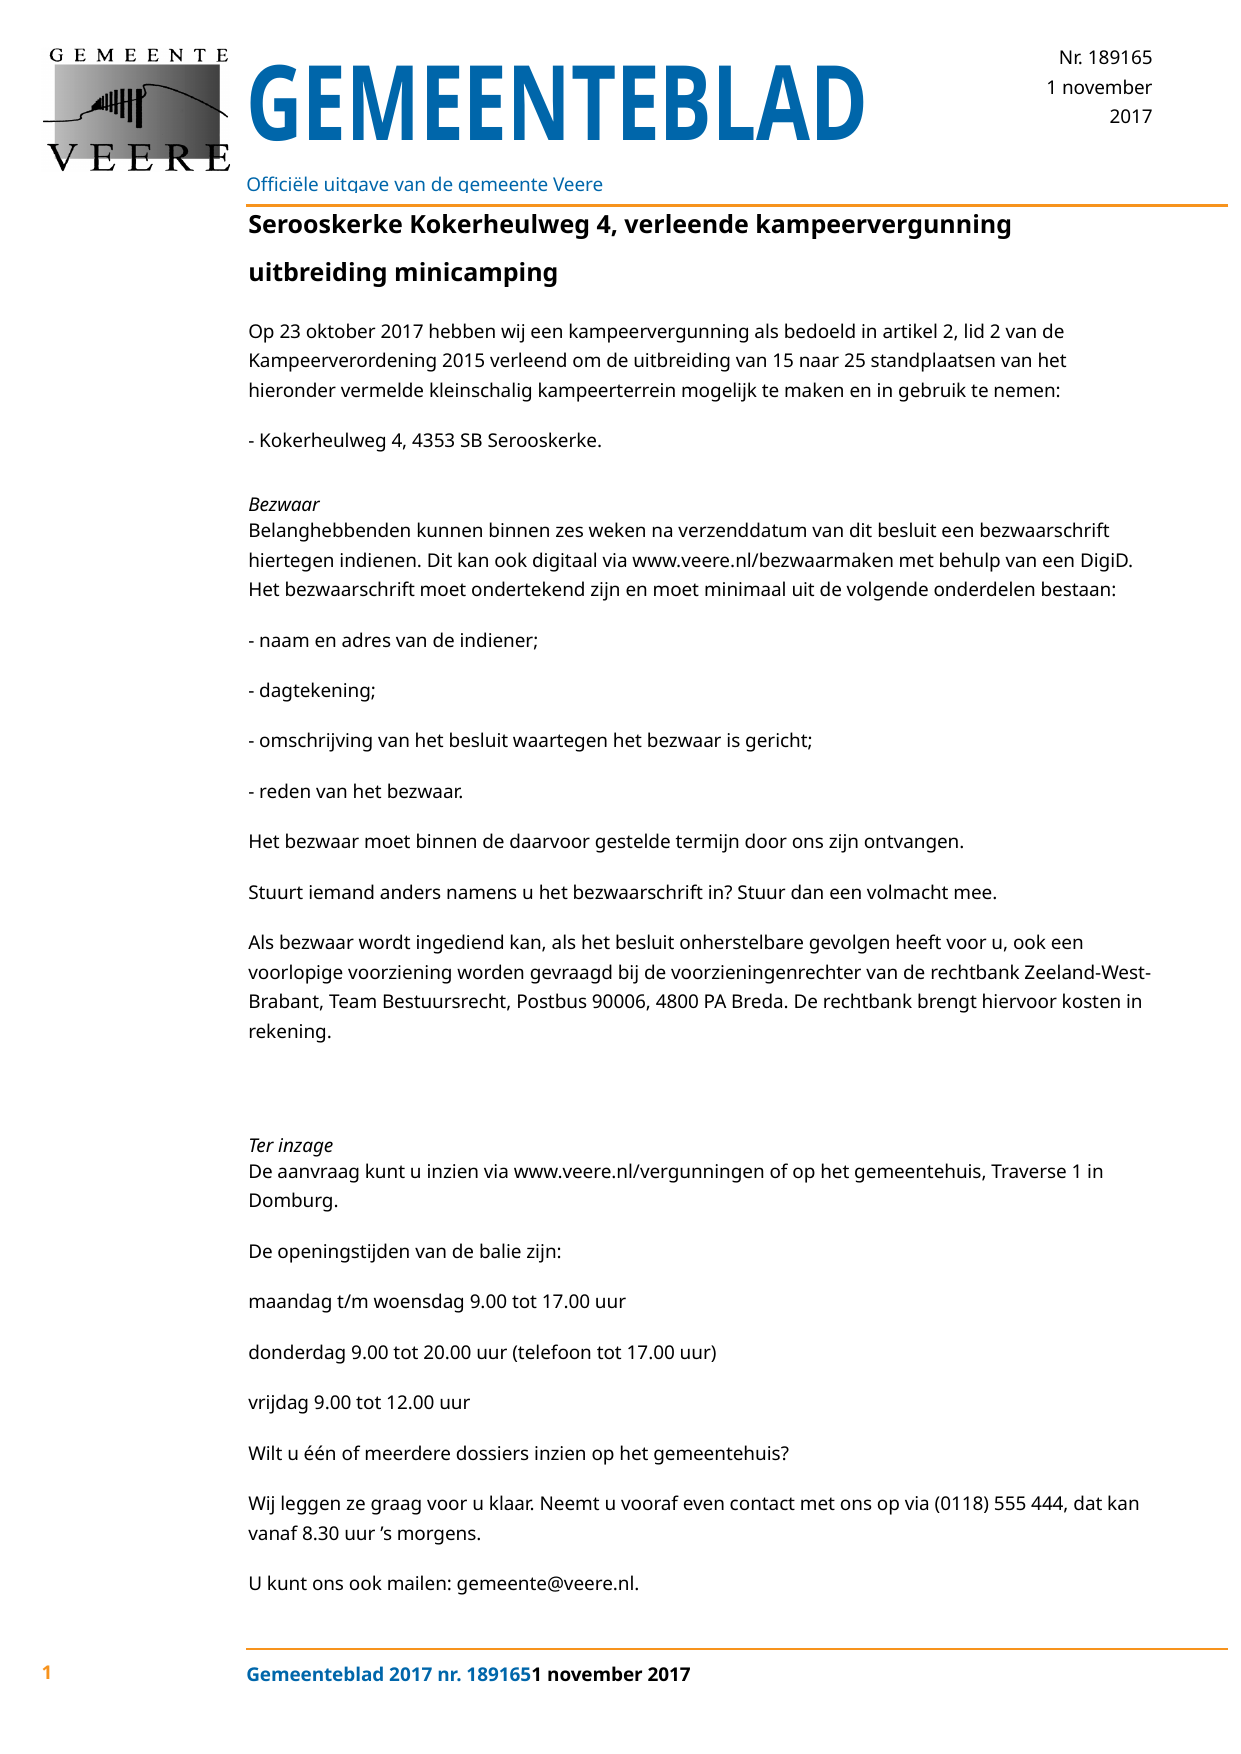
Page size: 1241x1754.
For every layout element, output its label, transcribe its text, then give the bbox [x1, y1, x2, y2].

text De aanvraag kunt u inzien via www.veere.nl/vergunningen of op het gemeentehuis, Traverse 1 in Domburg. [248, 1158, 1152, 1213]
text Als bezwaar wordt ingediend kan, als het besluit onherstelbare gevolgen heeft voor u, ook een voorlopige voorziening worden gevraagd bij de voorzieningenrechter van de rechtbank Zeeland-West-Brabant, Team Bestuursrecht, Postbus 90006, 4800 PA Breda. De rechtbank brengt hiervoor kosten in rekening. [248, 929, 1152, 1044]
text donderdag 9.00 tot 20.00 uur (telefoon tot 17.00 uur) [248, 1339, 1152, 1365]
text Belanghebbenden kunnen binnen zes weken na verzenddatum van dit besluit een bezwaarschrift hiertegen indienen. Dit kan ook digitaal via www.veere.nl/bezwaarmaken met behulp van een DigiD. Het bezwaarschrift moet ondertekend zijn en moet minimaal uit de volgende onderdelen bestaan: [248, 517, 1152, 602]
text Het bezwaar moet binnen de daarvoor gestelde termijn door ons zijn ontvangen. [248, 828, 1152, 854]
text Serooskerke Kokerheulweg 4, verleende kampeervergunning uitbreiding minicamping [248, 207, 1152, 288]
text Stuurt iemand anders namens u het bezwaarschrift in? Stuur dan een volmacht mee. [248, 879, 1152, 904]
text U kunt ons ook mailen: gemeente@veere.nl. [248, 1570, 1152, 1596]
text - Kokerheulweg 4, 4353 SB Serooskerke. [248, 427, 1152, 453]
text vrijdag 9.00 tot 12.00 uur [248, 1389, 1152, 1415]
text - dagtekening; [248, 677, 1152, 703]
picture [41, 47, 231, 172]
text Bezwaar [248, 491, 1152, 517]
text De openingstijden van de balie zijn: [248, 1238, 1152, 1264]
text Wij leggen ze graag voor u klaar. Neemt u vooraf even contact met ons op via (0118) 555 444, dat kan vanaf 8.30 uur ’s morgens. [248, 1490, 1152, 1546]
text - omschrijving van het besluit waartegen het bezwaar is gericht; [248, 728, 1152, 753]
text - naam en adres van de indiener; [248, 627, 1152, 652]
text Op 23 oktober 2017 hebben wij een kampeervergunning als bedoeld in artikel 2, lid 2 van de Kampeerverordening 2015 verleend om de uitbreiding van 15 naar 25 standplaatsen van het hieronder vermelde kleinschalig kampeerterrein mogelijk te maken en in gebruik te nemen: [248, 318, 1152, 403]
text Ter inzage [248, 1132, 1152, 1158]
text Wilt u één of meerdere dossiers inzien op het gemeentehuis? [248, 1440, 1152, 1466]
text - reden van het bezwaar. [248, 778, 1152, 804]
text maandag t/m woensdag 9.00 tot 17.00 uur [248, 1288, 1152, 1314]
